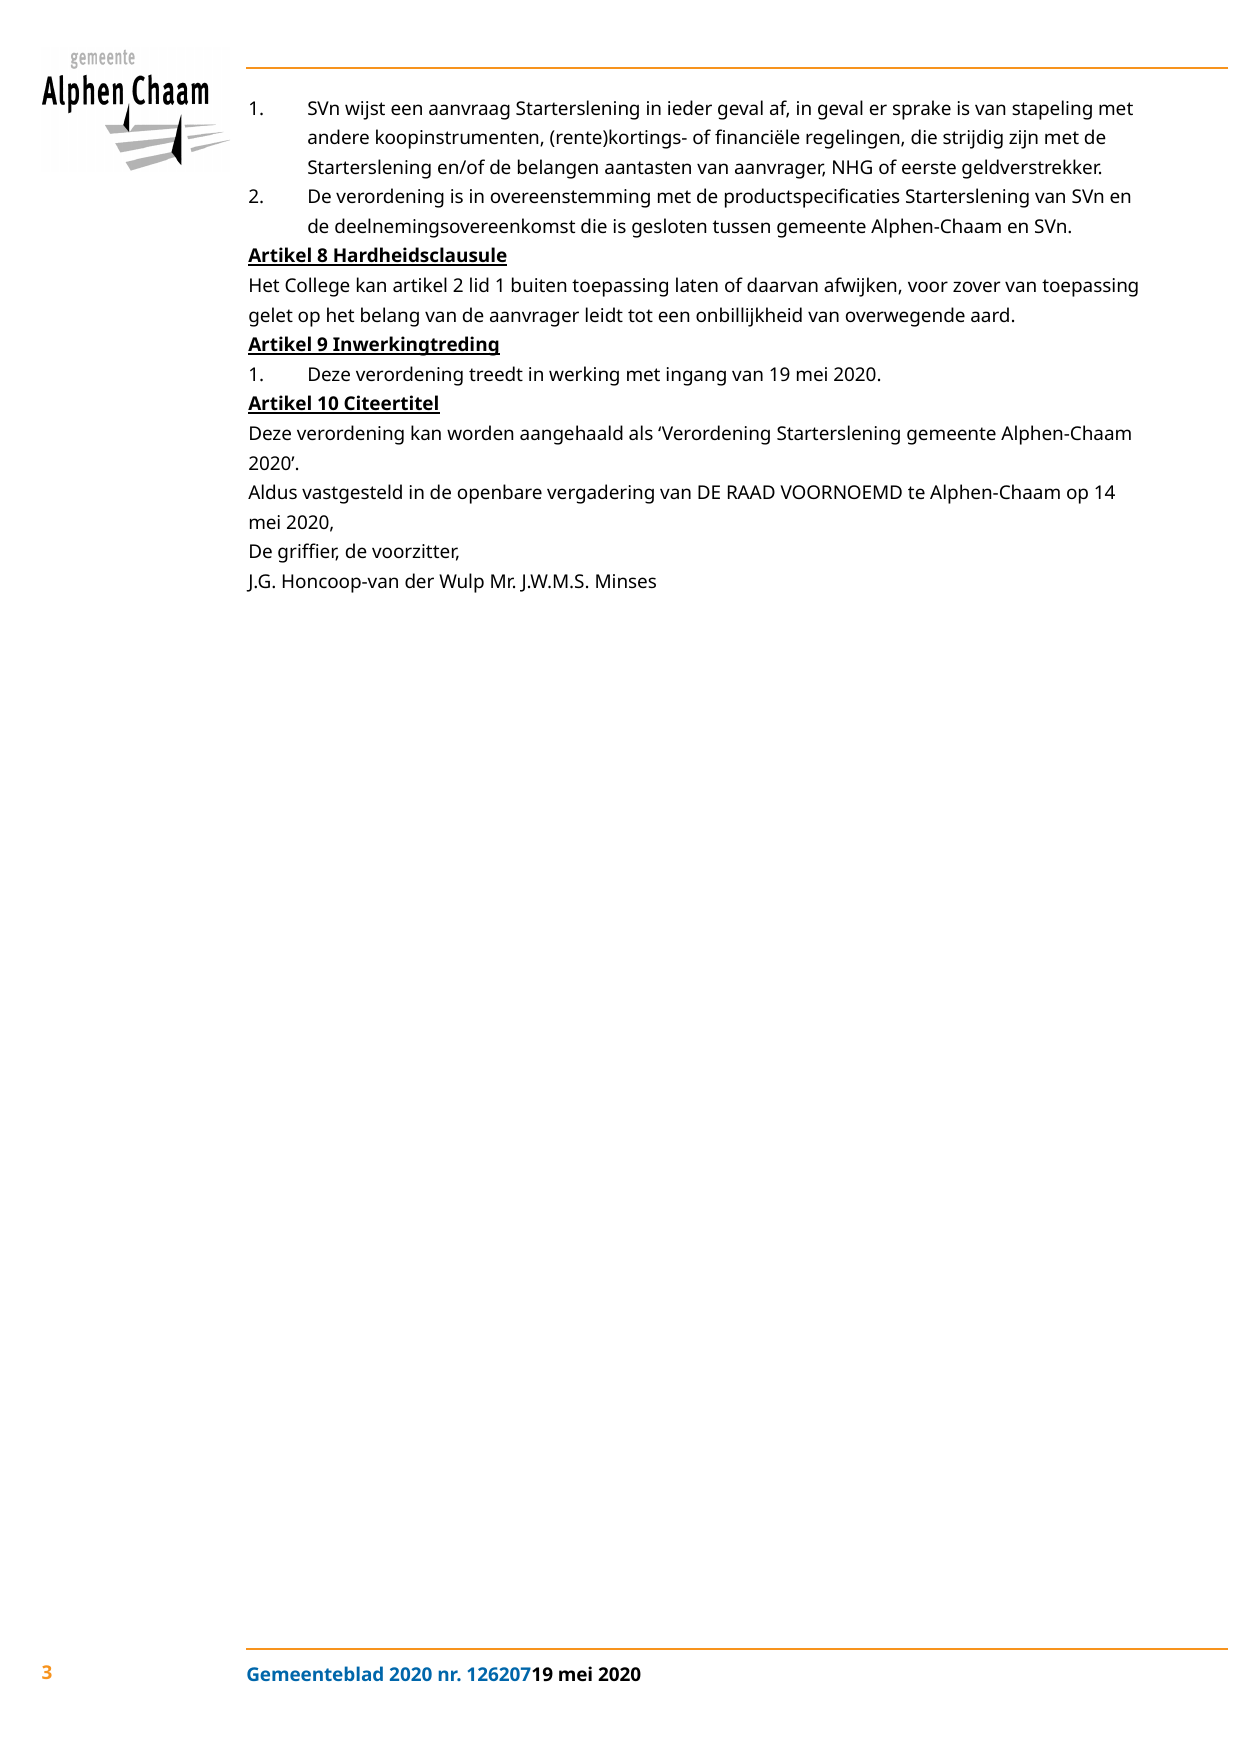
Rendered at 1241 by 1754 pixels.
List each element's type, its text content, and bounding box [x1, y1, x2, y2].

text Artikel 9 Inwerkingtreding [248, 331, 1152, 357]
text Artikel 8 Hardheidsclausule [248, 243, 1152, 268]
text J.G. Honcoop-van der Wulp Mr. J.W.M.S. Minses [248, 568, 1152, 594]
picture [41, 47, 231, 172]
text Het College kan artikel 2 lid 1 buiten toepassing laten of daarvan afwijken, voor zover van toepassing gelet op het belang van de aanvrager leidt tot een onbillijkheid van overwegende aard. [248, 272, 1152, 328]
list SVn wijst een aanvraag Starterslening in ieder geval af, in geval er sprake is van stapeling met andere koopinstrumenten, (rente)kortings- of financiële regelingen, die strijdig zijn met de Starterslening en/of de belangen aantasten van aanvrager, NHG of eerste geldverstrekker. [248, 95, 1152, 180]
text Deze verordening kan worden aangehaald als ‘Verordening Starterslening gemeente Alphen-Chaam 2020’. [248, 420, 1152, 476]
text De griffier, de voorzitter, [248, 538, 1152, 564]
text Aldus vastgesteld in de openbare vergadering van DE RAAD VOORNOEMD te Alphen-Chaam op 14 mei 2020, [248, 479, 1152, 535]
text Artikel 10 Citeertitel [248, 391, 1152, 416]
list Deze verordening treedt in werking met ingang van 19 mei 2020. [248, 361, 1152, 387]
list De verordening is in overeenstemming met de productspecificaties Starterslening van SVn en de deelnemingsovereenkomst die is gesloten tussen gemeente Alphen-Chaam en SVn. [248, 183, 1152, 239]
